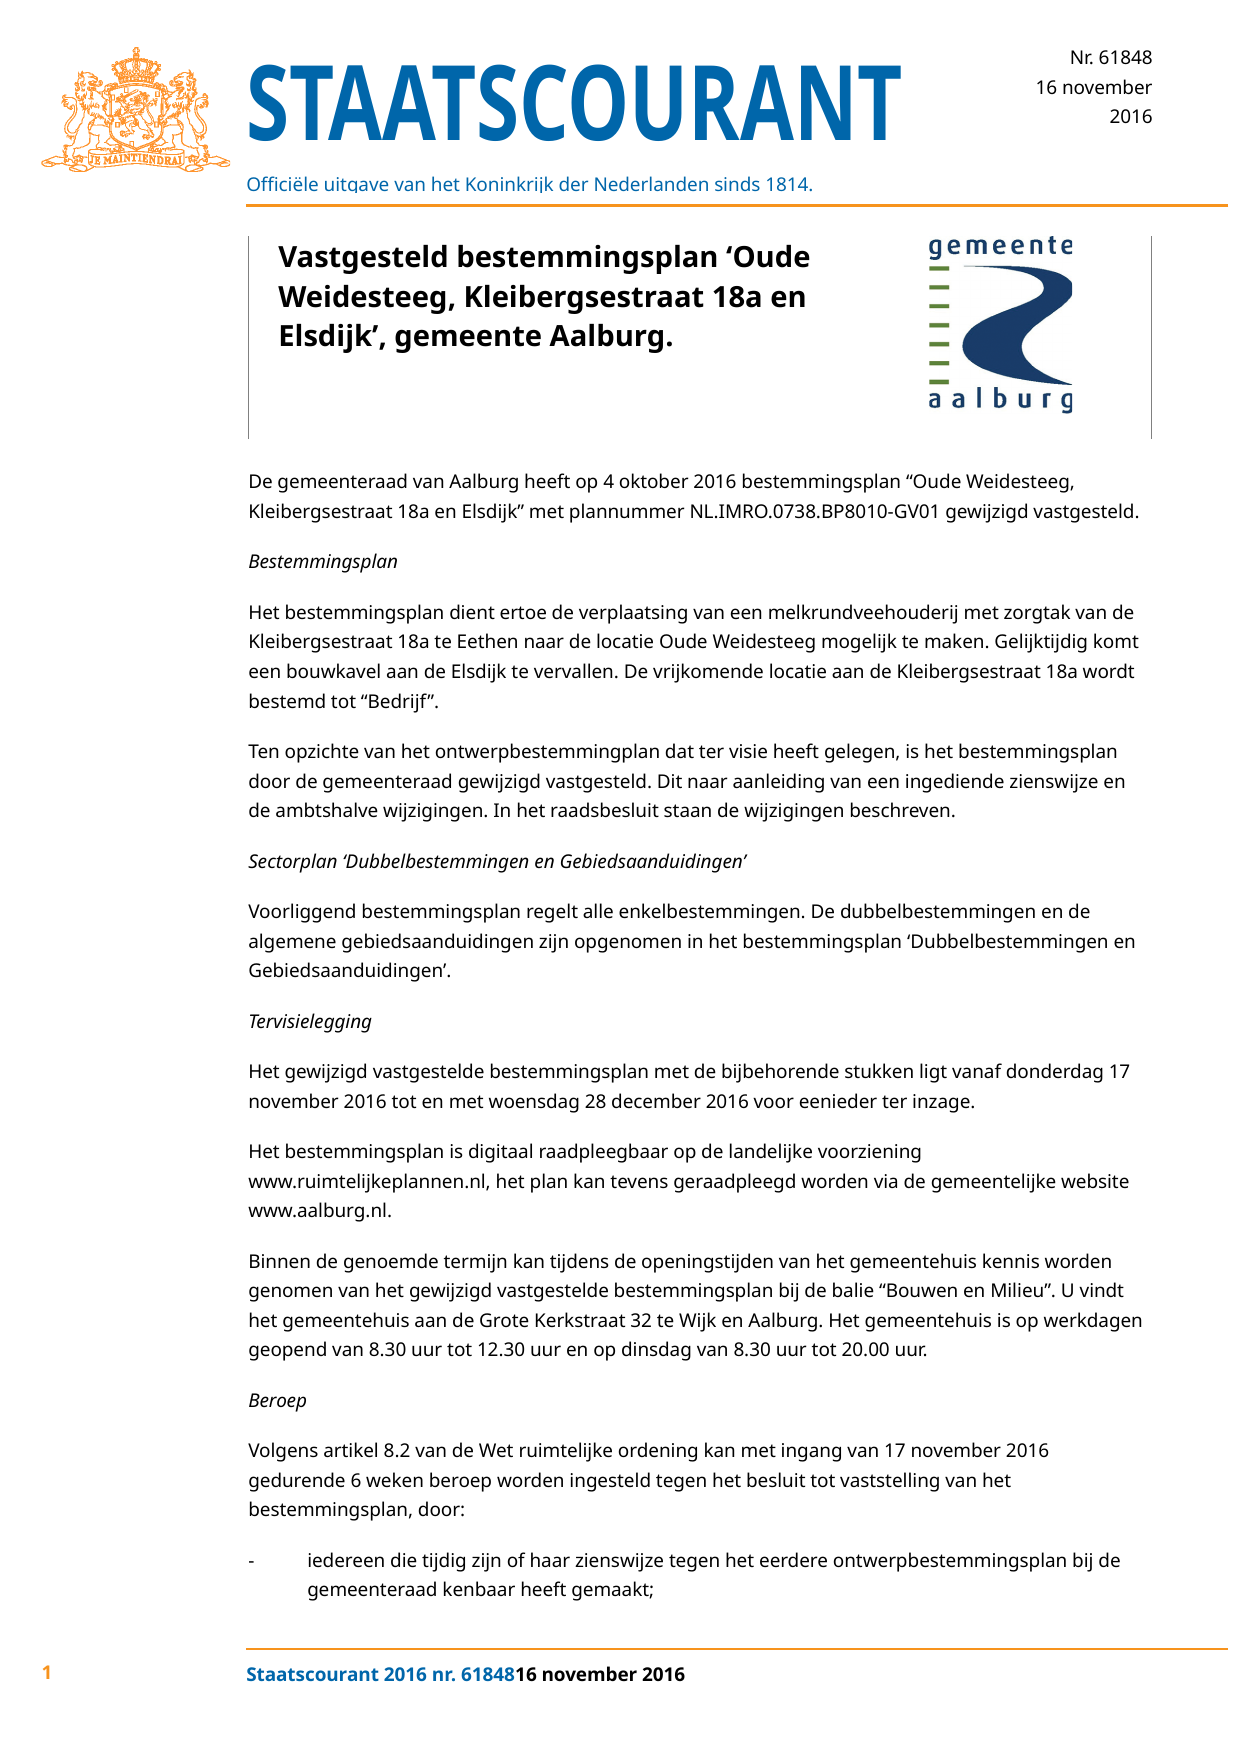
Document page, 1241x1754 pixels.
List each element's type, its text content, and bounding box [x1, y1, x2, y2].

table_header Vastgesteld bestemmingsplan ‘Oude Weidesteeg, Kleibergsestraat 18a en Elsdijk’, gemeente Aalburg. [249, 236, 850, 439]
table_header [850, 236, 929, 413]
text Beroep [248, 1387, 1152, 1413]
text Het bestemmingsplan dient ertoe de verplaatsing van een melkrundveehouderij met zorgtak van de Kleibergsestraat 18a te Eethen naar de locatie Oude Weidesteeg mogelijk te maken. Gelijktijdig komt een bouwkavel aan de Elsdijk te vervallen. De vrijkomende locatie aan de Kleibergsestraat 18a wordt bestemd tot “Bedrijf”. [248, 599, 1152, 713]
text Bestemmingsplan [248, 549, 1152, 574]
text Voorliggend bestemmingsplan regelt alle enkelbestemmingen. De dubbelbestemmingen en de algemene gebiedsaanduidingen zijn opgenomen in het bestemmingsplan ‘Dubbelbestemmingen en Gebiedsaanduidingen’. [248, 898, 1152, 983]
text De gemeenteraad van Aalburg heeft op 4 oktober 2016 bestemmingsplan “Oude Weidesteeg, Kleibergsestraat 18a en Elsdijk” met plannummer NL.IMRO.0738.BP8010-GV01 gewijzigd vastgesteld. [248, 469, 1152, 524]
list iedereen die tijdig zijn of haar zienswijze tegen het eerdere ontwerpbestemmingsplan bij de gemeenteraad kenbaar heeft gemaakt; [248, 1547, 1152, 1602]
text Sectorplan ‘Dubbelbestemmingen en Gebiedsaanduidingen’ [248, 848, 1152, 873]
text Het bestemmingsplan is digitaal raadpleegbaar op de landelijke voorziening www.ruimtelijkeplannen.nl, het plan kan tevens geraadpleegd worden via de gemeentelijke website www.aalburg.nl. [248, 1138, 1152, 1223]
text Binnen de genoemde termijn kan tijdens de openingstijden van het gemeentehuis kennis worden genomen van het gewijzigd vastgestelde bestemmingsplan bij de balie “Bouwen en Milieu”. U vindt het gemeentehuis aan de Grote Kerkstraat 32 te Wijk en Aalburg. Het gemeentehuis is op werkdagen geopend van 8.30 uur tot 12.30 uur en op dinsdag van 8.30 uur tot 20.00 uur. [248, 1248, 1152, 1362]
text Tervisielegging [248, 1008, 1152, 1033]
text Het gewijzigd vastgestelde bestemmingsplan met de bijbehorende stukken ligt vanaf donderdag 17 november 2016 tot en met woensdag 28 december 2016 voor eenieder ter inzage. [248, 1058, 1152, 1113]
text Ten opzichte van het ontwerpbestemmingplan dat ter visie heeft gelegen, is het bestemmingsplan door de gemeenteraad gewijzigd vastgesteld. Dit naar aanleiding van een ingediende zienswijze en de ambtshalve wijzigingen. In het raadsbesluit staan de wijzigingen beschreven. [248, 738, 1152, 823]
text Volgens artikel 8.2 van de Wet ruimtelijke ordening kan met ingang van 17 november 2016 gedurende 6 weken beroep worden ingesteld tegen het besluit tot vaststelling van het bestemmingsplan, door: [248, 1437, 1152, 1522]
table_header [1073, 236, 1151, 413]
table_header [850, 414, 1151, 439]
picture [929, 236, 1073, 414]
picture [41, 47, 231, 172]
